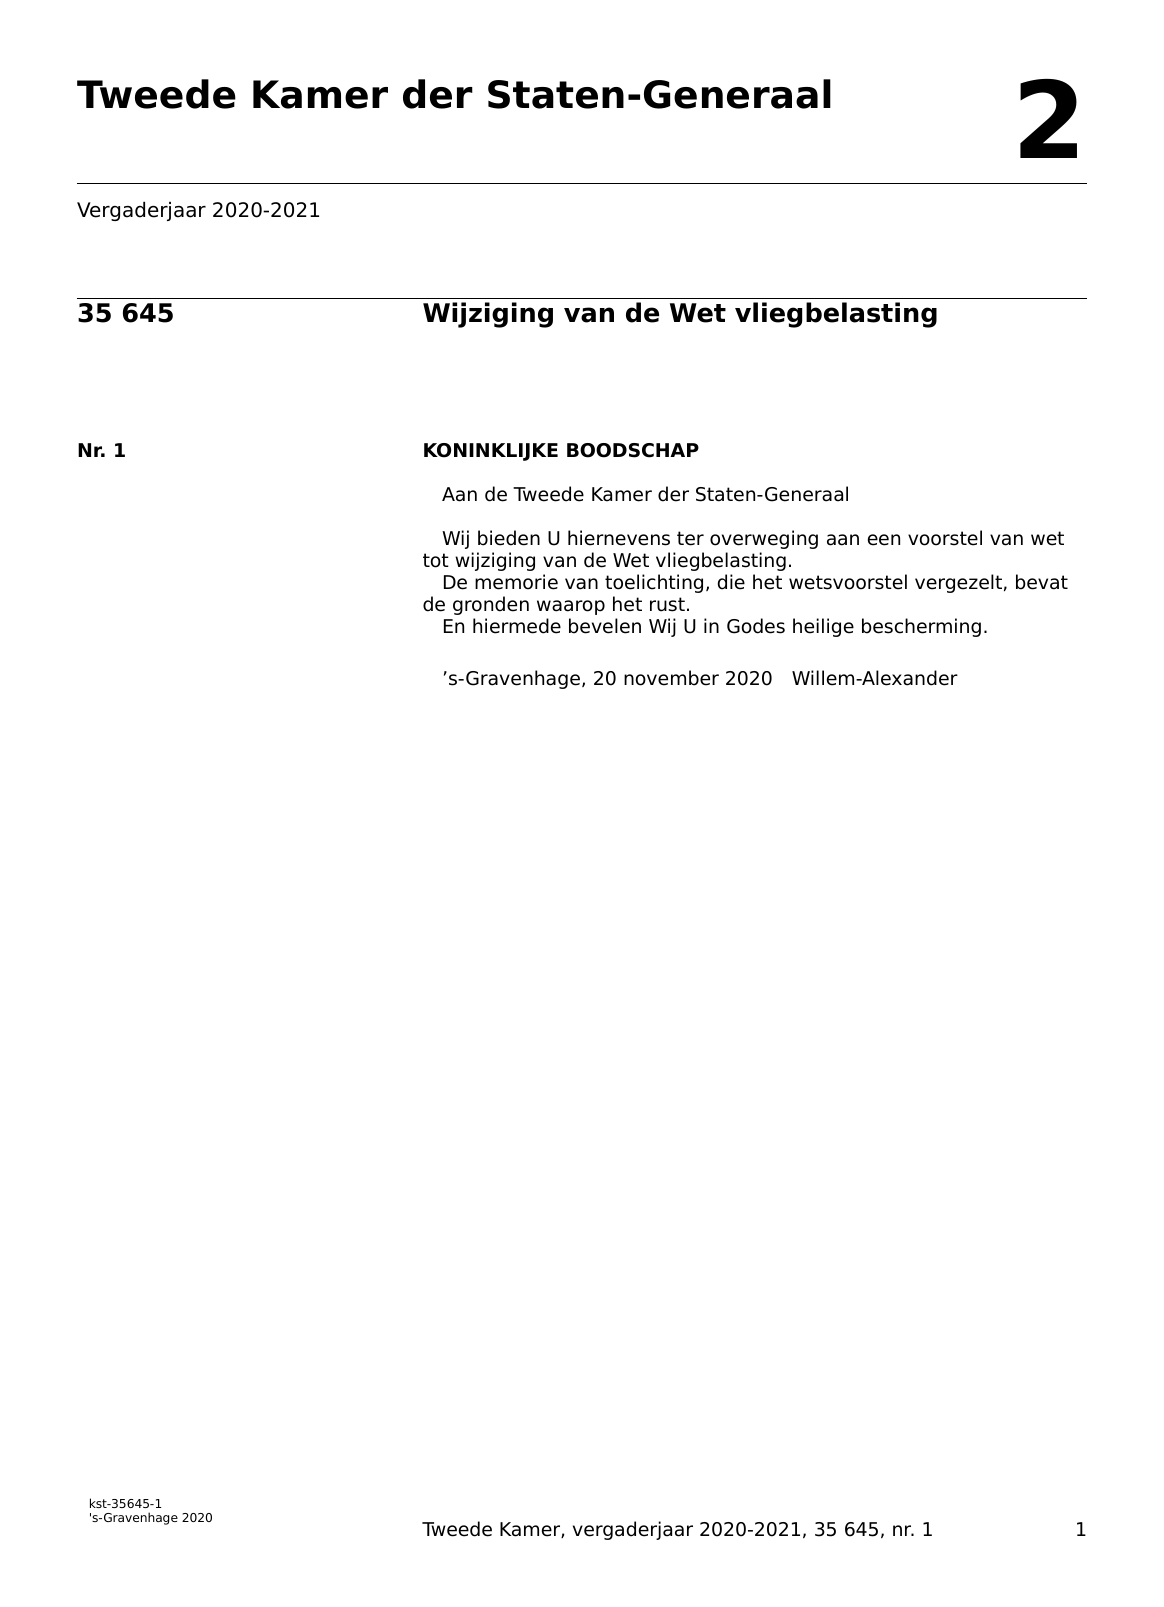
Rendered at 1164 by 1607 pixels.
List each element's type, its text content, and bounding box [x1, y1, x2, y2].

text Aan de Tweede Kamer der Staten-Generaal [422, 484, 1087, 506]
subtitle 35 645 Wijziging van de Wet vliegbelasting [77, 299, 1087, 329]
text De memorie van toelichting, die het wetsvoorstel vergezelt, bevat de gronden waarop het rust. [422, 572, 1087, 616]
text kst-35645-1 [88, 1497, 323, 1511]
text ’s-Gravenhage, 20 november 2020 Willem-Alexander [422, 668, 1087, 690]
text En hiermede bevelen Wij U in Godes heilige bescherming. [422, 616, 1087, 638]
table_header 2 [886, 59, 1087, 183]
text 's-Gravenhage 2020 [88, 1511, 323, 1525]
table_header Tweede Kamer der Staten-Generaal [77, 59, 886, 183]
subtitle Nr. 1 KONINKLIJKE BOODSCHAP [77, 440, 1087, 462]
table_cell Vergaderjaar 2020-2021 [77, 184, 1087, 298]
text Wij bieden U hiernevens ter overweging aan een voorstel van wet tot wijziging van de Wet vliegbelasting. [422, 528, 1087, 572]
